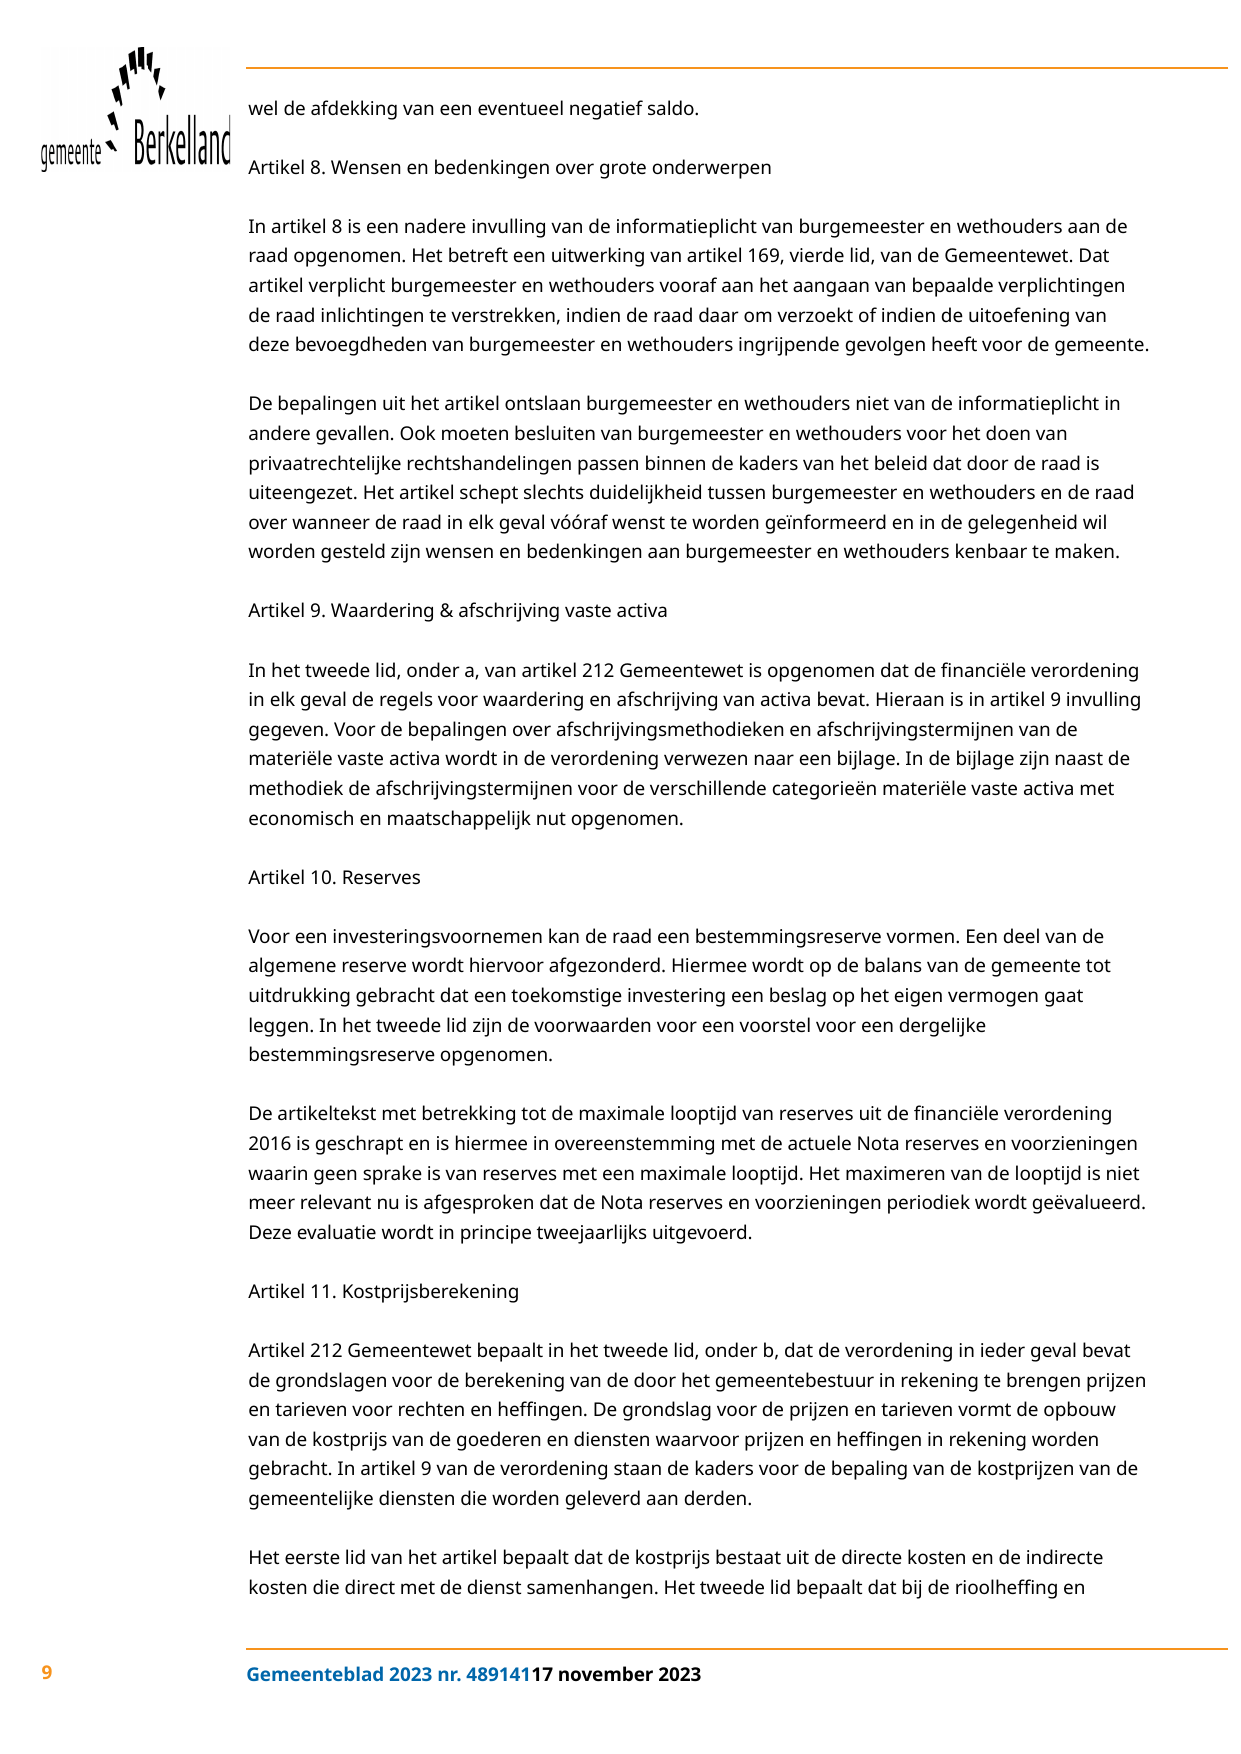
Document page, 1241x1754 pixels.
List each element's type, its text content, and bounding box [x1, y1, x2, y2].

text In het tweede lid, onder a, van artikel 212 Gemeentewet is opgenomen dat de financiële verordening in elk geval de regels voor waardering en afschrijving van activa bevat. Hieraan is in artikel 9 invulling gegeven. Voor de bepalingen over afschrijvingsmethodieken en afschrijvingstermijnen van de materiële vaste activa wordt in de verordening verwezen naar een bijlage. In de bijlage zijn naast de methodiek de afschrijvingstermijnen voor de verschillende categorieën materiële vaste activa met economisch en maatschappelijk nut opgenomen. [248, 657, 1152, 831]
text Artikel 11. Kostprijsberekening [248, 1278, 1152, 1304]
text Het eerste lid van het artikel bepaalt dat de kostprijs bestaat uit de directe kosten en de indirecte kosten die direct met de dienst samenhangen. Het tweede lid bepaalt dat bij de rioolheffing en [248, 1544, 1152, 1600]
text Artikel 8. Wensen en bedenkingen over grote onderwerpen [248, 154, 1152, 180]
text wel de afdekking van een eventueel negatief saldo. [248, 95, 1152, 121]
text Artikel 212 Gemeentewet bepaalt in het tweede lid, onder b, dat de verordening in ieder geval bevat de grondslagen voor de berekening van de door het gemeentebestuur in rekening te brengen prijzen en tarieven voor rechten en heffingen. De grondslag voor de prijzen en tarieven vormt de opbouw van de kostprijs van de goederen en diensten waarvoor prijzen en heffingen in rekening worden gebracht. In artikel 9 van de verordening staan de kaders voor de bepaling van de kostprijzen van de gemeentelijke diensten die worden geleverd aan derden. [248, 1337, 1152, 1511]
text Artikel 9. Waardering & afschrijving vaste activa [248, 598, 1152, 623]
text In artikel 8 is een nadere invulling van de informatieplicht van burgemeester en wethouders aan de raad opgenomen. Het betreft een uitwerking van artikel 169, vierde lid, van de Gemeentewet. Dat artikel verplicht burgemeester en wethouders vooraf aan het aangaan van bepaalde verplichtingen de raad inlichtingen te verstrekken, indien de raad daar om verzoekt of indien de uitoefening van deze bevoegdheden van burgemeester en wethouders ingrijpende gevolgen heeft voor de gemeente. [248, 213, 1152, 357]
picture [41, 47, 231, 172]
text De artikeltekst met betrekking tot de maximale looptijd van reserves uit de financiële verordening 2016 is geschrapt en is hiermee in overeenstemming met de actuele Nota reserves en voorzieningen waarin geen sprake is van reserves met een maximale looptijd. Het maximeren van de looptijd is niet meer relevant nu is afgesproken dat de Nota reserves en voorzieningen periodiek wordt geëvalueerd. Deze evaluatie wordt in principe tweejaarlijks uitgevoerd. [248, 1101, 1152, 1245]
text De bepalingen uit het artikel ontslaan burgemeester en wethouders niet van de informatieplicht in andere gevallen. Ook moeten besluiten van burgemeester en wethouders voor het doen van privaatrechtelijke rechtshandelingen passen binnen de kaders van het beleid dat door de raad is uiteengezet. Het artikel schept slechts duidelijkheid tussen burgemeester en wethouders en de raad over wanneer de raad in elk geval vóóraf wenst te worden geïnformeerd en in de gelegenheid wil worden gesteld zijn wensen en bedenkingen aan burgemeester en wethouders kenbaar te maken. [248, 391, 1152, 564]
text Artikel 10. Reserves [248, 864, 1152, 890]
text Voor een investeringsvoornemen kan de raad een bestemmingsreserve vormen. Een deel van de algemene reserve wordt hiervoor afgezonderd. Hiermee wordt op de balans van de gemeente tot uitdrukking gebracht dat een toekomstige investering een beslag op het eigen vermogen gaat leggen. In het tweede lid zijn de voorwaarden voor een voorstel voor een dergelijke bestemmingsreserve opgenomen. [248, 923, 1152, 1067]
